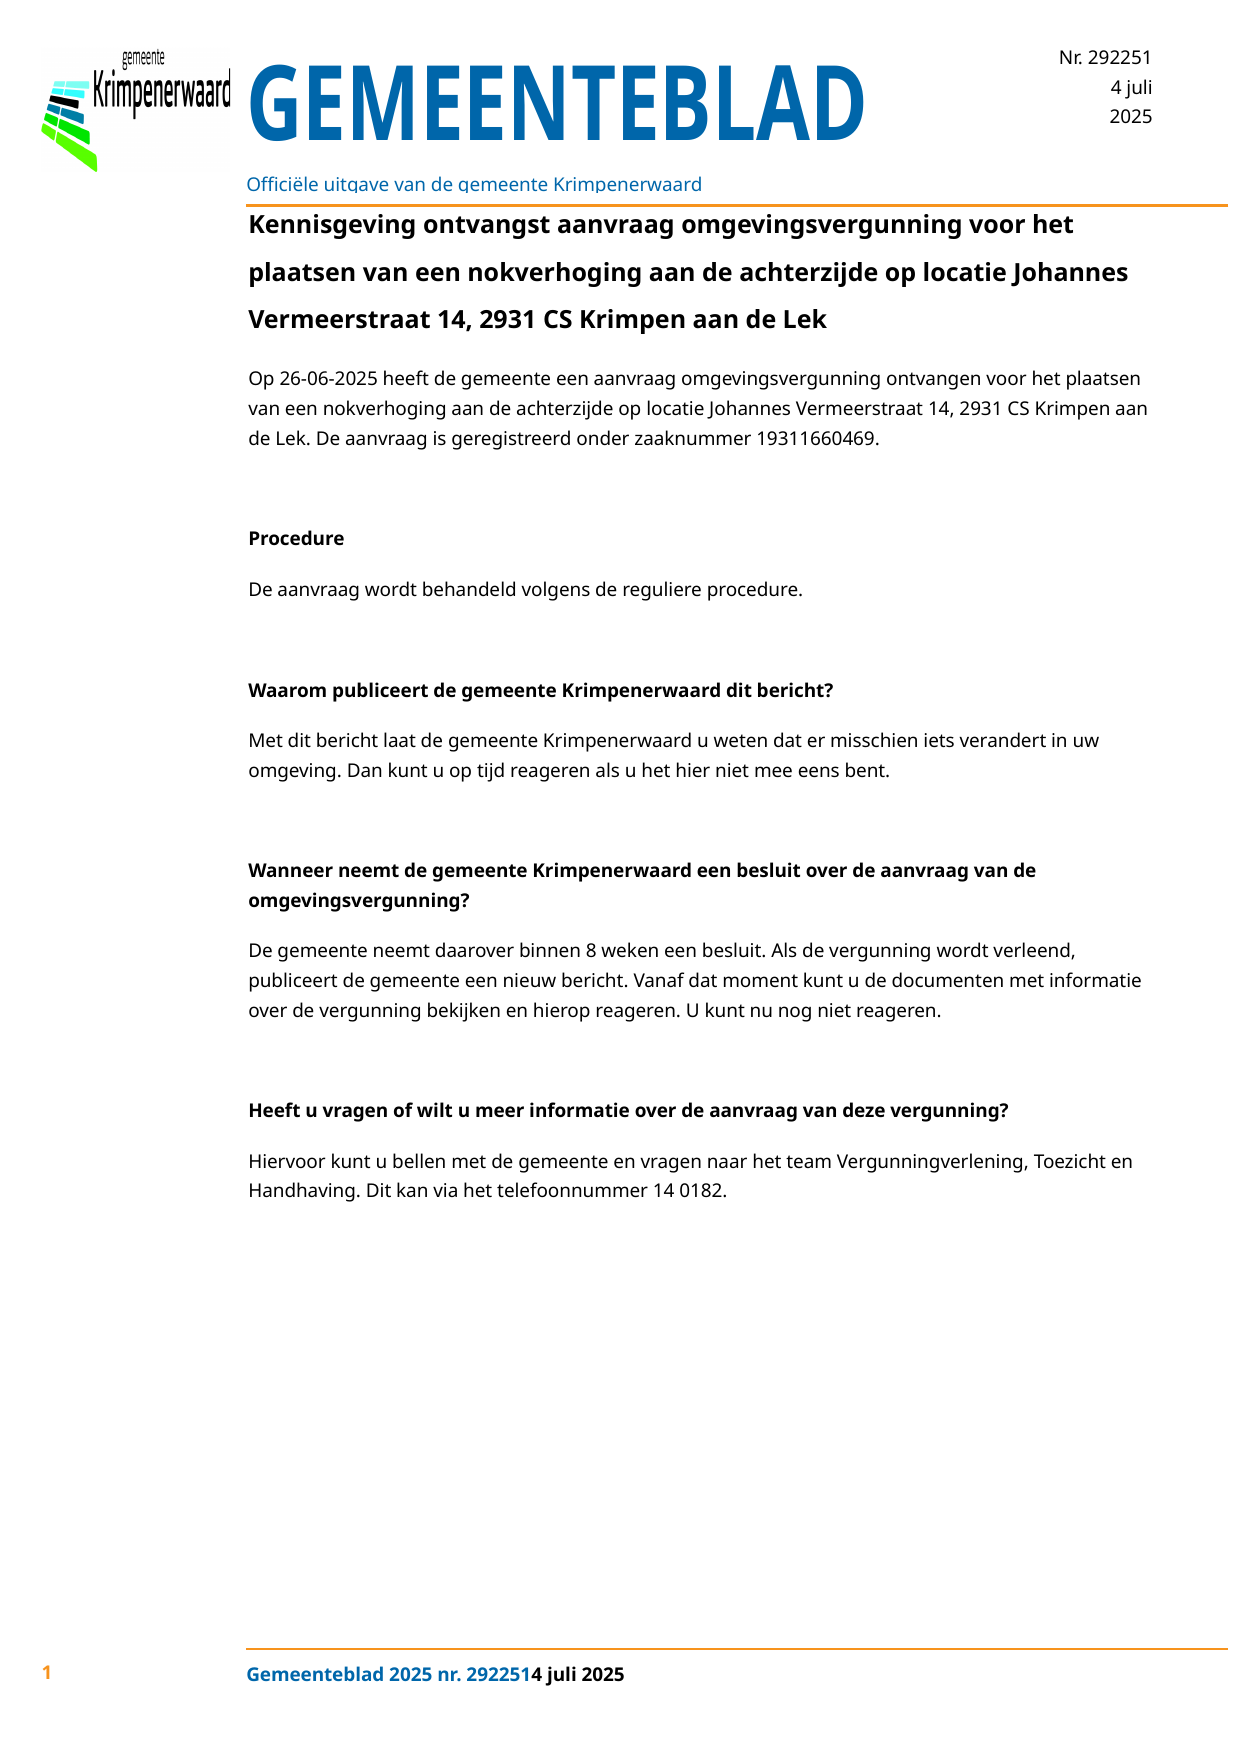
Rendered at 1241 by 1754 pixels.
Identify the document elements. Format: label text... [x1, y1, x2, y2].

text De gemeente neemt daarover binnen 8 weken een besluit. Als de vergunning wordt verleend, publiceert de gemeente een nieuw bericht. Vanaf dat moment kunt u de documenten met informatie over de vergunning bekijken en hierop reageren. U kunt nu nog niet reageren. [248, 938, 1152, 1022]
text Hiervoor kunt u bellen met de gemeente en vragen naar het team Vergunningverlening, Toezicht en Handhaving. Dit kan via het telefoonnummer 14 0182. [248, 1148, 1152, 1203]
text Heeft u vragen of wilt u meer informatie over de aanvraag van deze vergunning? [248, 1098, 1152, 1123]
text Waarom publiceert de gemeente Krimpenerwaard dit bericht? [248, 677, 1152, 702]
text Wanneer neemt de gemeente Krimpenerwaard een besluit over de aanvraag van de omgevingsvergunning? [248, 858, 1152, 913]
text Op 26-06-2025 heeft de gemeente een aanvraag omgevingsvergunning ontvangen voor het plaatsen van een nokverhoging aan de achterzijde op locatie Johannes Vermeerstraat 14, 2931 CS Krimpen aan de Lek. De aanvraag is geregistreerd onder zaaknummer 19311660469. [248, 366, 1152, 450]
text De aanvraag wordt behandeld volgens de reguliere procedure. [248, 576, 1152, 602]
text Procedure [248, 526, 1152, 551]
text Met dit bericht laat de gemeente Krimpenerwaard u weten dat er misschien iets verandert in uw omgeving. Dan kunt u op tijd reageren als u het hier niet mee eens bent. [248, 727, 1152, 782]
picture [41, 47, 231, 172]
text Kennisgeving ontvangst aanvraag omgevingsvergunning voor het plaatsen van een nokverhoging aan de achterzijde op locatie Johannes Vermeerstraat 14, 2931 CS Krimpen aan de Lek [248, 207, 1152, 336]
